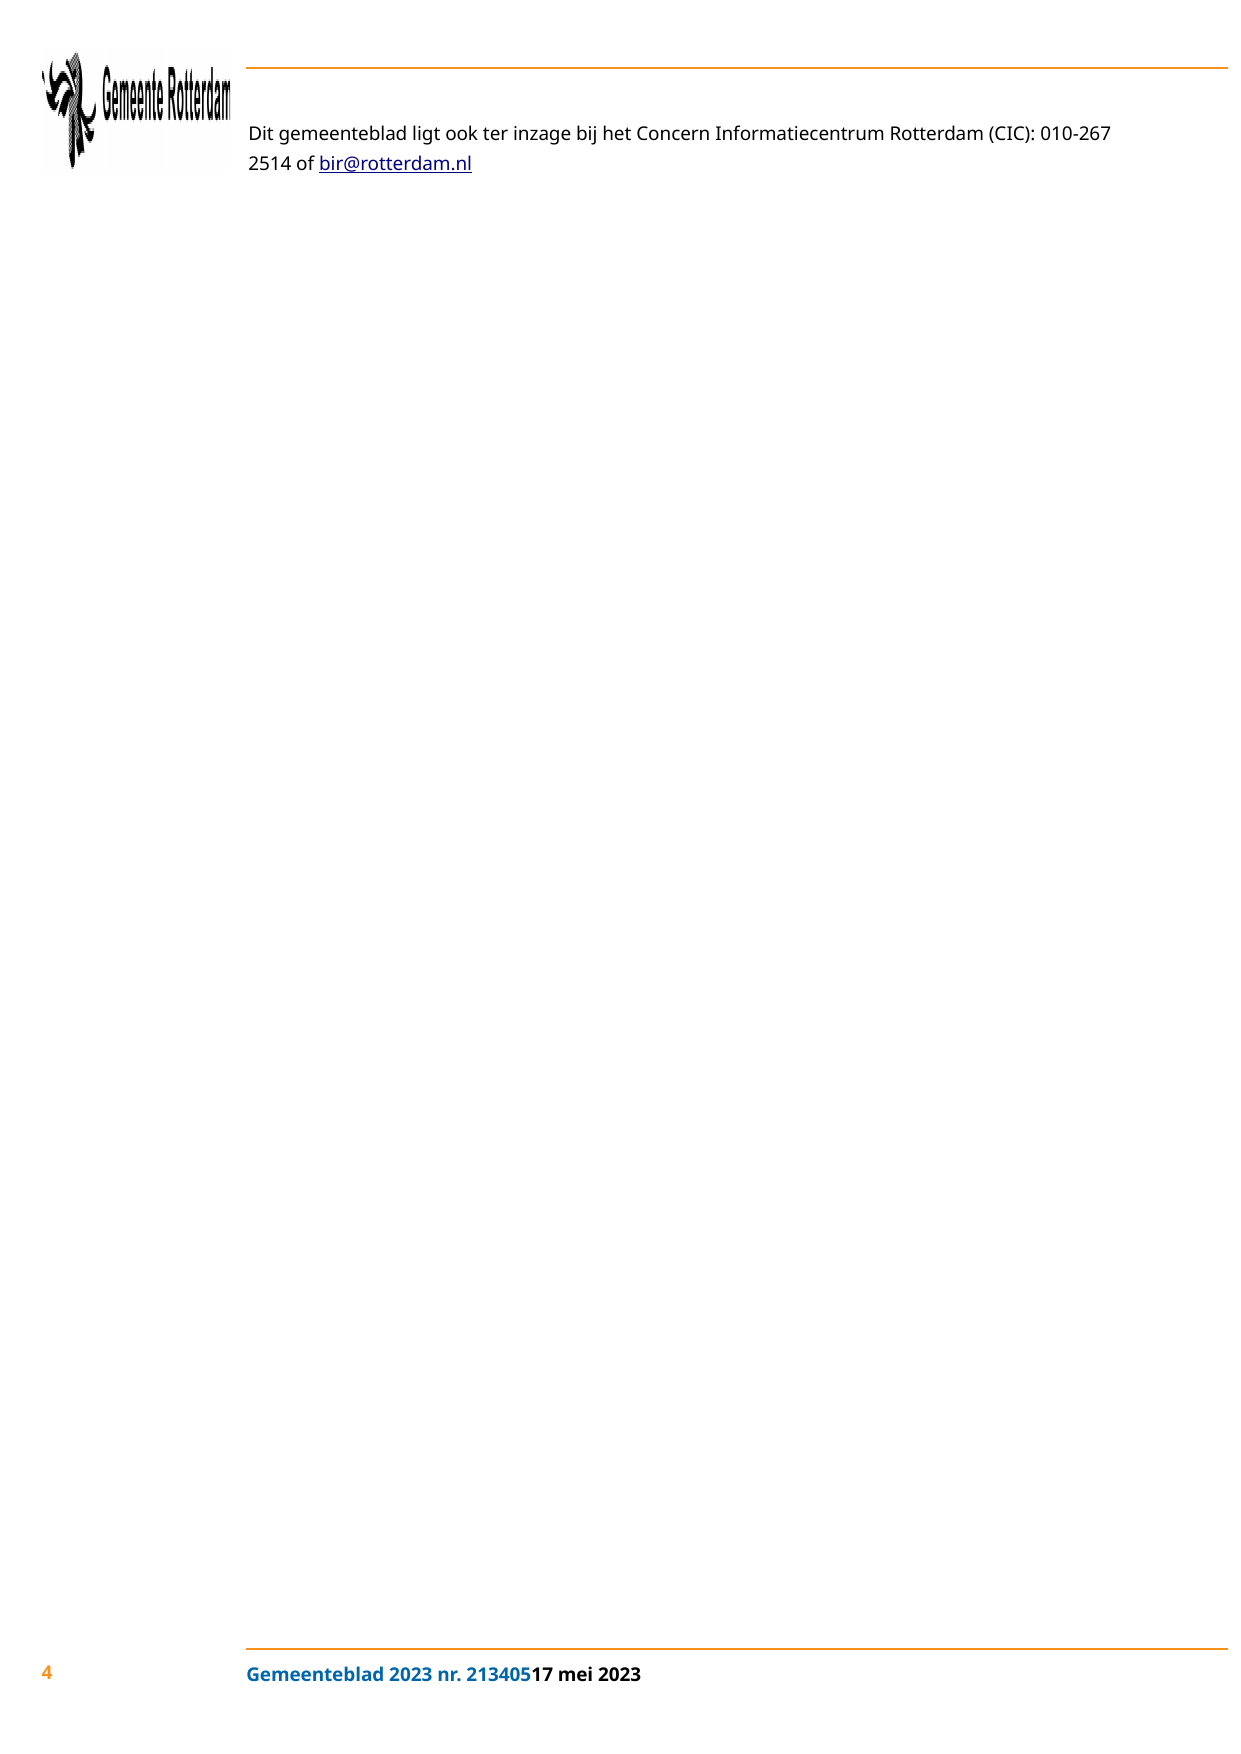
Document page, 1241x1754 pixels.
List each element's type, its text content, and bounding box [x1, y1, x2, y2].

picture [41, 47, 231, 172]
text Dit gemeenteblad ligt ook ter inzage bij het Concern Informatiecentrum Rotterdam (CIC): 010-267 2514 of bir@rotterdam.nl [248, 121, 1152, 176]
